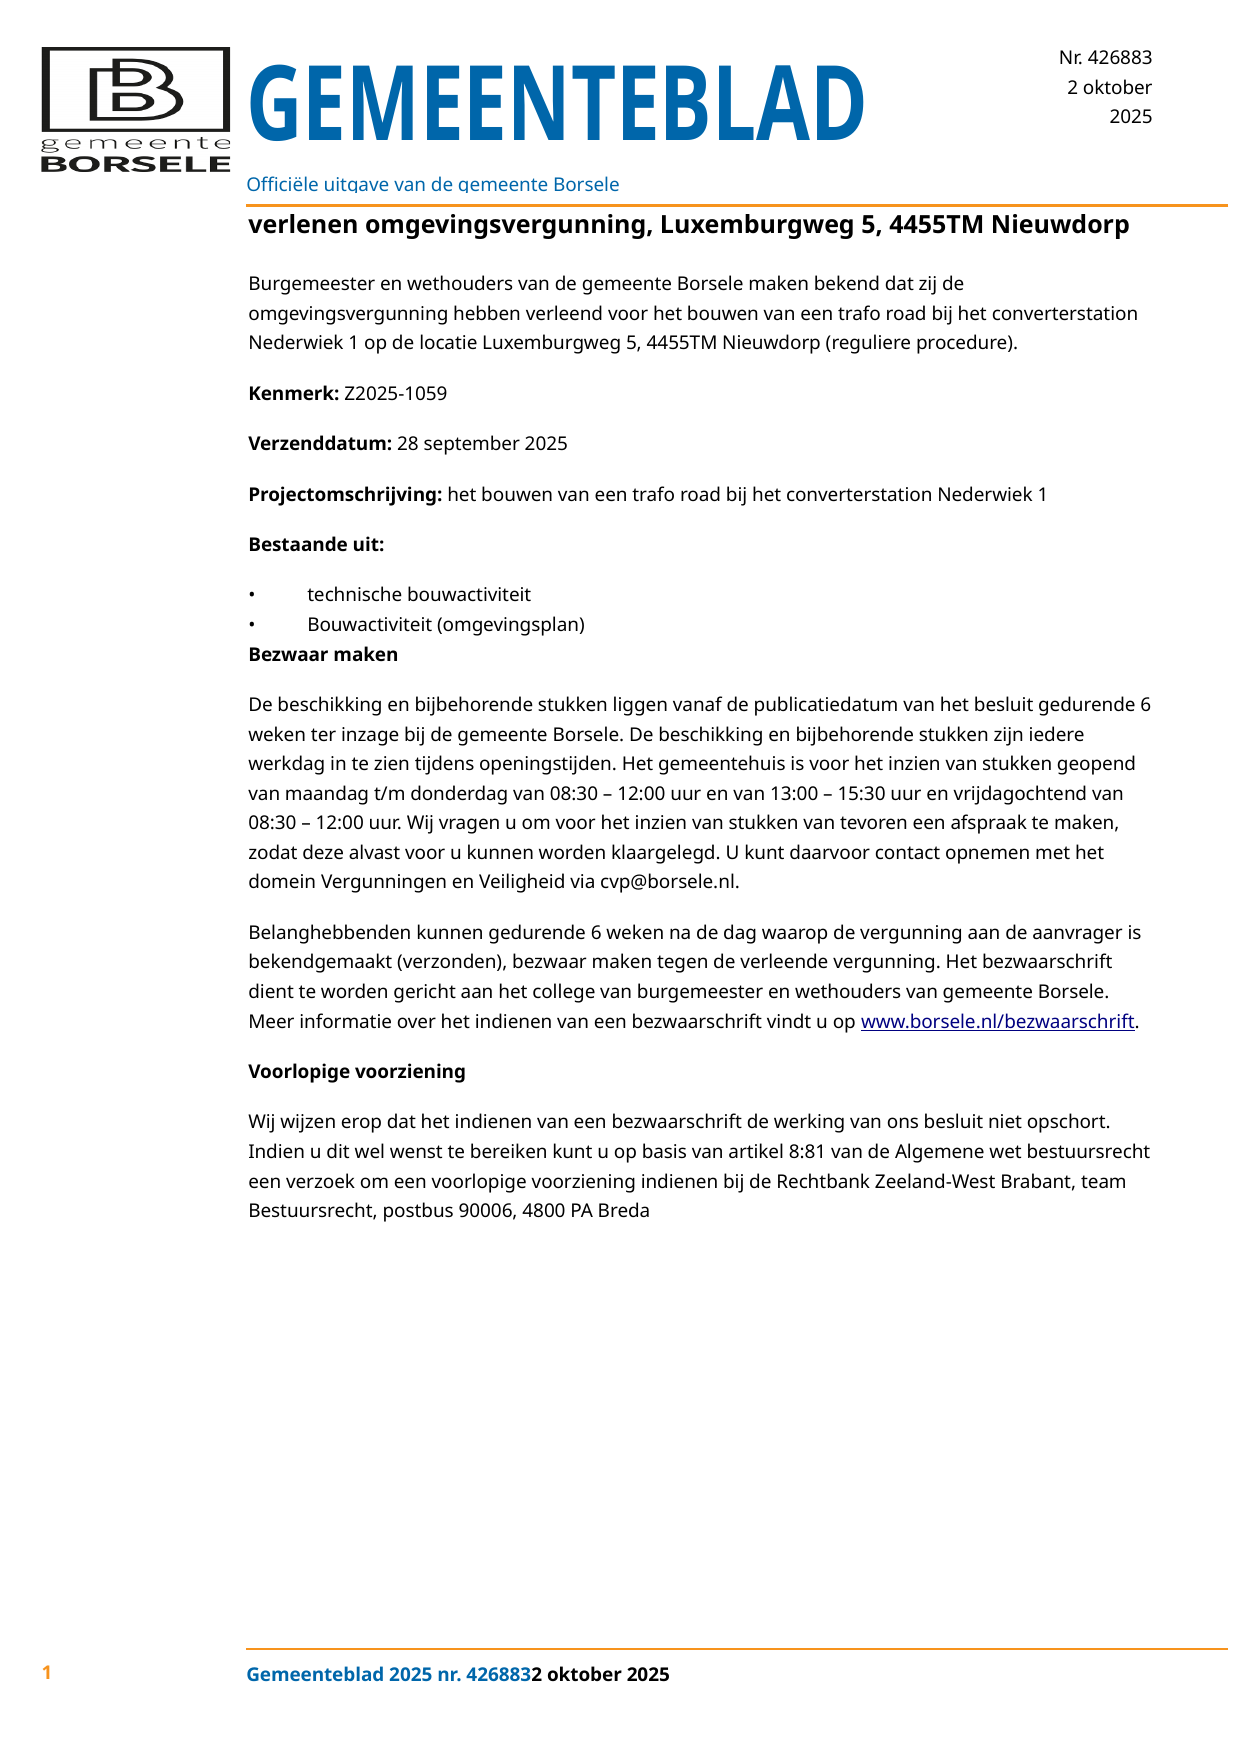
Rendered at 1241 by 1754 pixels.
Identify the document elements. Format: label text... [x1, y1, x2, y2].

list Bouwactiviteit (omgevingsplan) [248, 611, 1152, 637]
text De beschikking en bijbehorende stukken liggen vanaf de publicatiedatum van het besluit gedurende 6 weken ter inzage bij de gemeente Borsele. De beschikking en bijbehorende stukken zijn iedere werkdag in te zien tijdens openingstijden. Het gemeentehuis is voor het inzien van stukken geopend van maandag t/m donderdag van 08:30 – 12:00 uur en van 13:00 – 15:30 uur en vrijdagochtend van 08:30 – 12:00 uur. Wij vragen u om voor het inzien van stukken van tevoren een afspraak te maken, zodat deze alvast voor u kunnen worden klaargelegd. U kunt daarvoor contact opnemen met het domein Vergunningen en Veiligheid via cvp@borsele.nl. [248, 691, 1152, 894]
text Bezwaar maken [248, 641, 1152, 666]
text Wij wijzen erop dat het indienen van een bezwaarschrift de werking van ons besluit niet opschort. Indien u dit wel wenst te bereiken kunt u op basis van artikel 8:81 van de Algemene wet bestuursrecht een verzoek om een voorlopige voorziening indienen bij de Rechtbank Zeeland-West Brabant, team Bestuursrecht, postbus 90006, 4800 PA Breda [248, 1109, 1152, 1223]
text Burgemeester en wethouders van de gemeente Borsele maken bekend dat zij de omgevingsvergunning hebben verleend voor het bouwen van een trafo road bij het converterstation Nederwiek 1 op de locatie Luxemburgweg 5, 4455TM Nieuwdorp (reguliere procedure). [248, 270, 1152, 355]
text Projectomschrijving: het bouwen van een trafo road bij het converterstation Nederwiek 1 [248, 481, 1152, 506]
picture [41, 47, 231, 172]
list technische bouwactiviteit [248, 582, 1152, 607]
text Kenmerk: Z2025-1059 [248, 380, 1152, 406]
text Belanghebbenden kunnen gedurende 6 weken na de dag waarop de vergunning aan de aanvrager is bekendgemaakt (verzonden), bezwaar maken tegen de verleende vergunning. Het bezwaarschrift dient te worden gericht aan het college van burgemeester en wethouders van gemeente Borsele. Meer informatie over het indienen van een bezwaarschrift vindt u op www.borsele.nl/bezwaarschrift. [248, 919, 1152, 1033]
text verlenen omgevingsvergunning, Luxemburgweg 5, 4455TM Nieuwdorp [248, 207, 1152, 241]
text Verzenddatum: 28 september 2025 [248, 430, 1152, 456]
text Voorlopige voorziening [248, 1058, 1152, 1084]
text Bestaande uit: [248, 531, 1152, 557]
